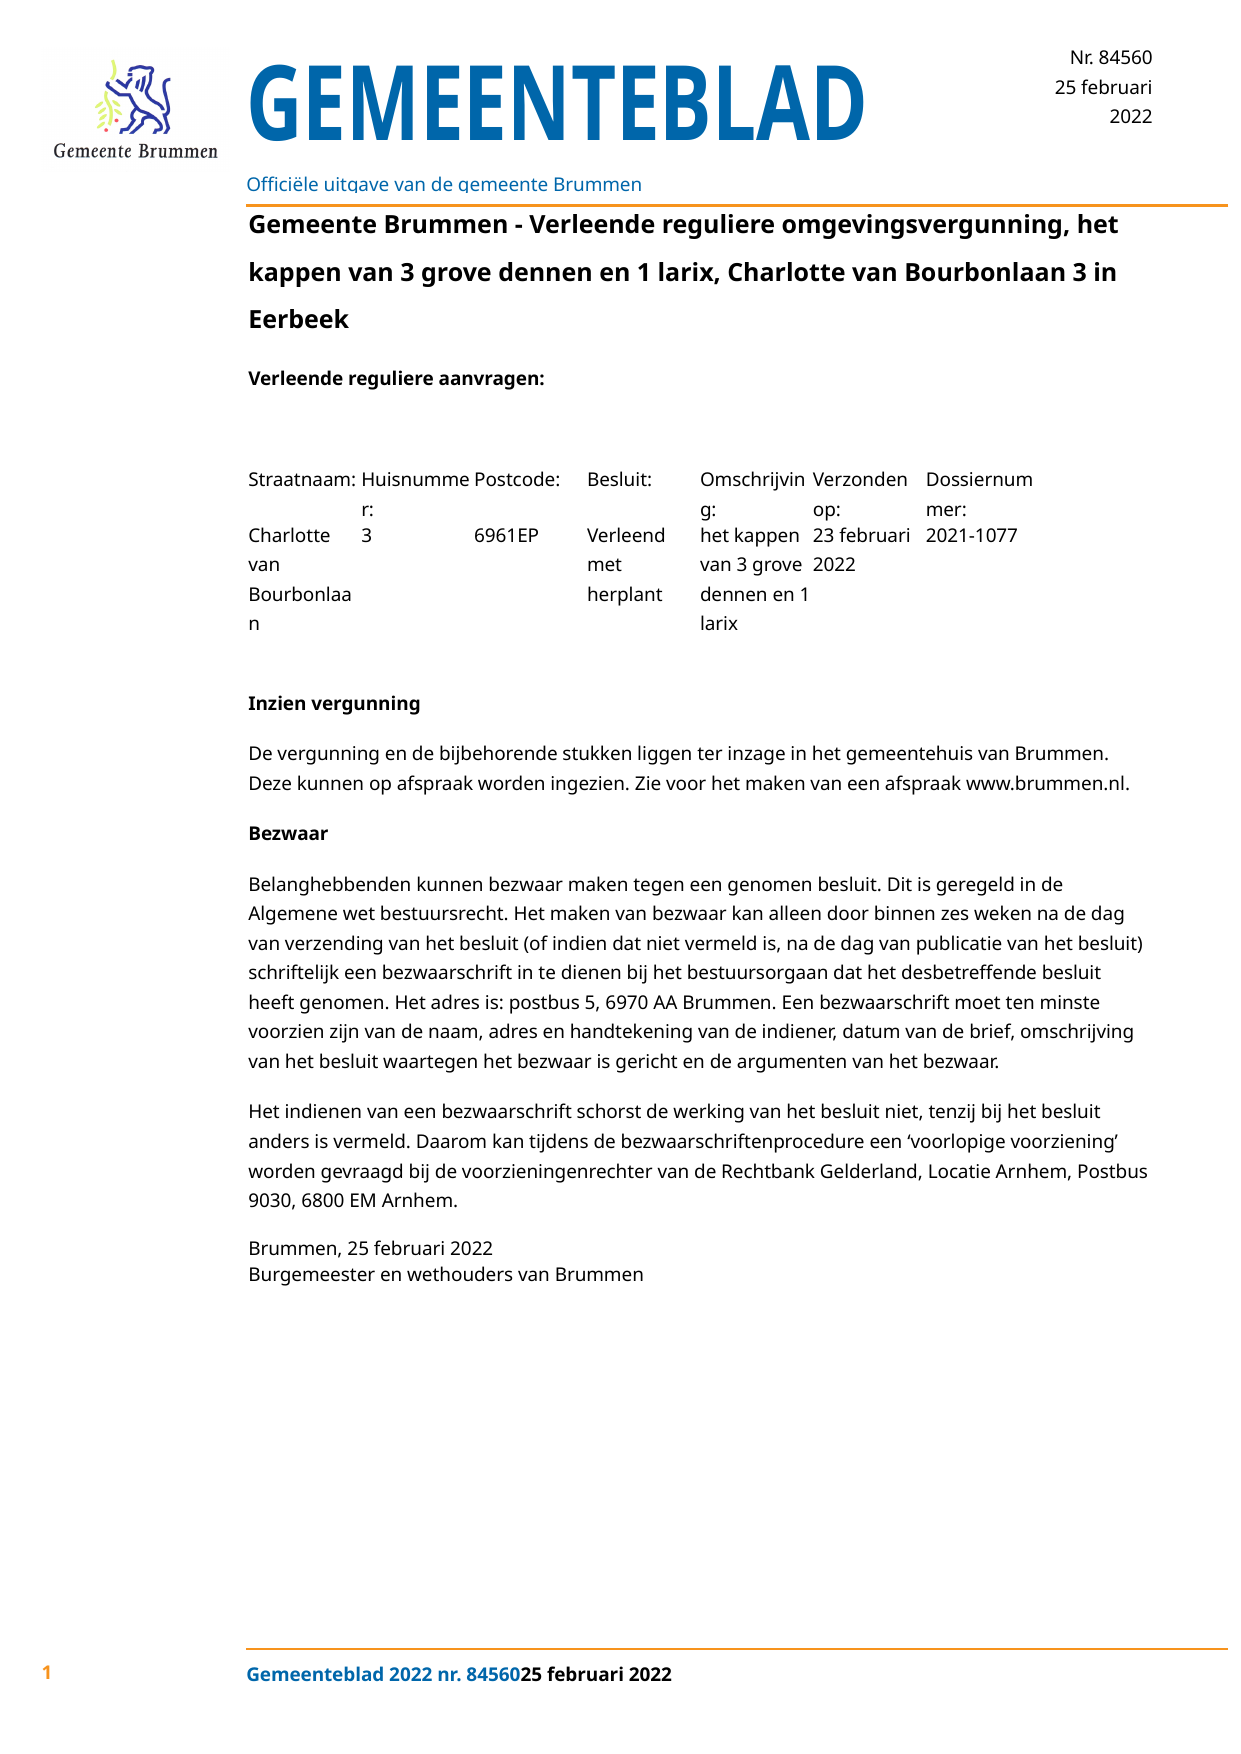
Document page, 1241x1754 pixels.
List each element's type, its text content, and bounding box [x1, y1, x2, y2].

table_header Verzonden op: [813, 466, 926, 522]
picture [41, 47, 231, 172]
table_cell 2021-1077 [926, 522, 1038, 636]
table_cell Verleend met herplant [587, 522, 700, 636]
table_cell [1039, 522, 1152, 636]
table_cell Charlotte van Bourbonlaan [248, 522, 361, 636]
text Verleende reguliere aanvragen: [248, 366, 1152, 391]
text Inzien vergunning [248, 690, 1152, 716]
table_cell 23 februari 2022 [813, 522, 926, 636]
text Brummen, 25 februari 2022 [248, 1235, 1152, 1261]
text Bezwaar [248, 820, 1152, 846]
table_header Huisnummer: [361, 466, 474, 522]
text Belanghebbenden kunnen bezwaar maken tegen een genomen besluit. Dit is geregeld in de Algemene wet bestuursrecht. Het maken van bezwaar kan alleen door binnen zes weken na de dag van verzending van het besluit (of indien dat niet vermeld is, na de dag van publicatie van het besluit) schriftelijk een bezwaarschrift in te dienen bij het bestuursorgaan dat het desbetreffende besluit heeft genomen. Het adres is: postbus 5, 6970 AA Brummen. Een bezwaarschrift moet ten minste voorzien zijn van de naam, adres en handtekening van de indiener, datum van de brief, omschrijving van het besluit waartegen het bezwaar is gericht en de argumenten van het bezwaar. [248, 871, 1152, 1074]
text Burgemeester en wethouders van Brummen [248, 1261, 1152, 1287]
table_cell 3 [361, 522, 474, 636]
table_header [1039, 466, 1152, 522]
table_header Omschrijving: [700, 466, 813, 522]
table_header Straatnaam: [248, 466, 361, 522]
table_header Postcode: [474, 466, 587, 522]
text Gemeente Brummen - Verleende reguliere omgevingsvergunning, het kappen van 3 grove dennen en 1 larix, Charlotte van Bourbonlaan 3 in Eerbeek [248, 207, 1152, 336]
table_header Dossiernummer: [926, 466, 1038, 522]
text Het indienen van een bezwaarschrift schorst de werking van het besluit niet, tenzij bij het besluit anders is vermeld. Daarom kan tijdens de bezwaarschriftenprocedure een ‘voorlopige voorziening’ worden gevraagd bij de voorzieningenrechter van de Rechtbank Gelderland, Locatie Arnhem, Postbus 9030, 6800 EM Arnhem. [248, 1099, 1152, 1213]
table_cell 6961EP [474, 522, 587, 636]
text De vergunning en de bijbehorende stukken liggen ter inzage in het gemeentehuis van Brummen. Deze kunnen op afspraak worden ingezien. Zie voor het maken van een afspraak www.brummen.nl. [248, 740, 1152, 796]
table_header Besluit: [587, 466, 700, 522]
table_cell het kappen van 3 grove dennen en 1 larix [700, 522, 813, 636]
